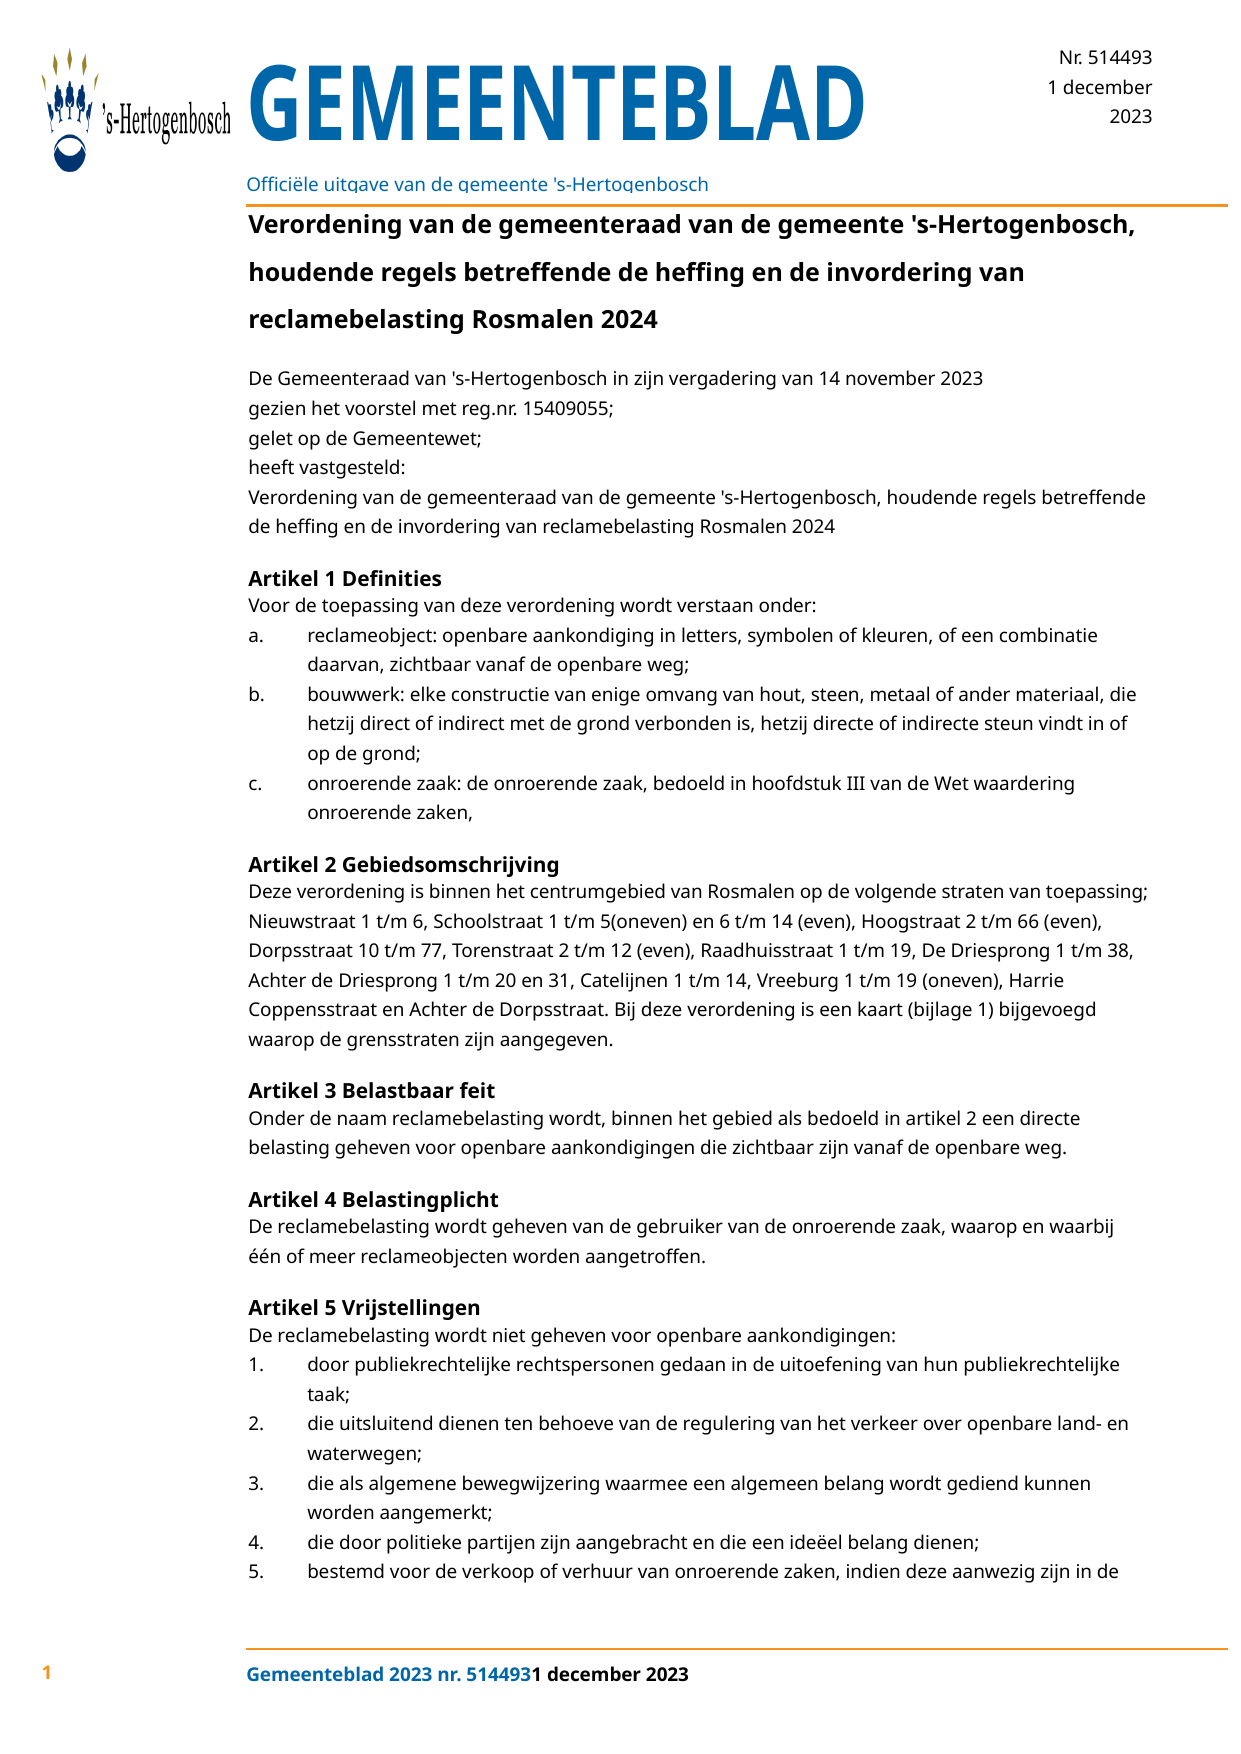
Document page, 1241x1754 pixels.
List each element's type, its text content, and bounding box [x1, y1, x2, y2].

text Artikel 1 Definities [248, 564, 1152, 592]
text gezien het voorstel met reg.nr. 15409055; [248, 395, 1152, 421]
text De Gemeenteraad van 's-Hertogenbosch in zijn vergadering van 14 november 2023 [248, 366, 1152, 391]
list bouwwerk: elke constructie van enige omvang van hout, steen, metaal of ander materiaal, die hetzij direct of indirect met de grond verbonden is, hetzij directe of indirecte steun vindt in of op de grond; [248, 681, 1152, 766]
text Verordening van de gemeenteraad van de gemeente 's-Hertogenbosch, houdende regels betreffende de heffing en de invordering van reclamebelasting Rosmalen 2024 [248, 484, 1152, 539]
list die door politieke partijen zijn aangebracht en die een ideëel belang dienen; [248, 1529, 1152, 1555]
text Artikel 2 Gebiedsomschrijving [248, 850, 1152, 878]
text Artikel 5 Vrijstellingen [248, 1293, 1152, 1322]
text Onder de naam reclamebelasting wordt, binnen het gebied als bedoeld in artikel 2 een directe belasting geheven voor openbare aankondigingen die zichtbaar zijn vanaf de openbare weg. [248, 1105, 1152, 1160]
list bestemd voor de verkoop of verhuur van onroerende zaken, indien deze aanwezig zijn in de [248, 1558, 1152, 1584]
text Verordening van de gemeenteraad van de gemeente 's-Hertogenbosch, houdende regels betreffende de heffing en de invordering van reclamebelasting Rosmalen 2024 [248, 207, 1152, 336]
list die uitsluitend dienen ten behoeve van de regulering van het verkeer over openbare land- en waterwegen; [248, 1411, 1152, 1466]
text Artikel 4 Belastingplicht [248, 1185, 1152, 1213]
text gelet op de Gemeentewet; [248, 425, 1152, 450]
list die als algemene bewegwijzering waarmee een algemeen belang wordt gediend kunnen worden aangemerkt; [248, 1470, 1152, 1525]
text Artikel 3 Belastbaar feit [248, 1077, 1152, 1105]
text heeft vastgesteld: [248, 454, 1152, 480]
list door publiekrechtelijke rechtspersonen gedaan in de uitoefening van hun publiekrechtelijke taak; [248, 1351, 1152, 1407]
text De reclamebelasting wordt geheven van de gebruiker van de onroerende zaak, waarop en waarbij één of meer reclameobjecten worden aangetroffen. [248, 1213, 1152, 1269]
list reclameobject: openbare aankondiging in letters, symbolen of kleuren, of een combinatie daarvan, zichtbaar vanaf de openbare weg; [248, 622, 1152, 677]
list onroerende zaak: de onroerende zaak, bedoeld in hoofdstuk III van de Wet waardering onroerende zaken, [248, 770, 1152, 825]
picture [41, 47, 231, 172]
text Deze verordening is binnen het centrumgebied van Rosmalen op de volgende straten van toepassing; Nieuwstraat 1 t/m 6, Schoolstraat 1 t/m 5(oneven) en 6 t/m 14 (even), Hoogstraat 2 t/m 66 (even), Dorpsstraat 10 t/m 77, Torenstraat 2 t/m 12 (even), Raadhuisstraat 1 t/m 19, De Driesprong 1 t/m 38, Achter de Driesprong 1 t/m 20 en 31, Catelijnen 1 t/m 14, Vreeburg 1 t/m 19 (oneven), Harrie Coppensstraat en Achter de Dorpsstraat. Bij deze verordening is een kaart (bijlage 1) bijgevoegd waarop de grensstraten zijn aangegeven. [248, 878, 1152, 1052]
text De reclamebelasting wordt niet geheven voor openbare aankondigingen: [248, 1322, 1152, 1348]
text Voor de toepassing van deze verordening wordt verstaan onder: [248, 592, 1152, 618]
